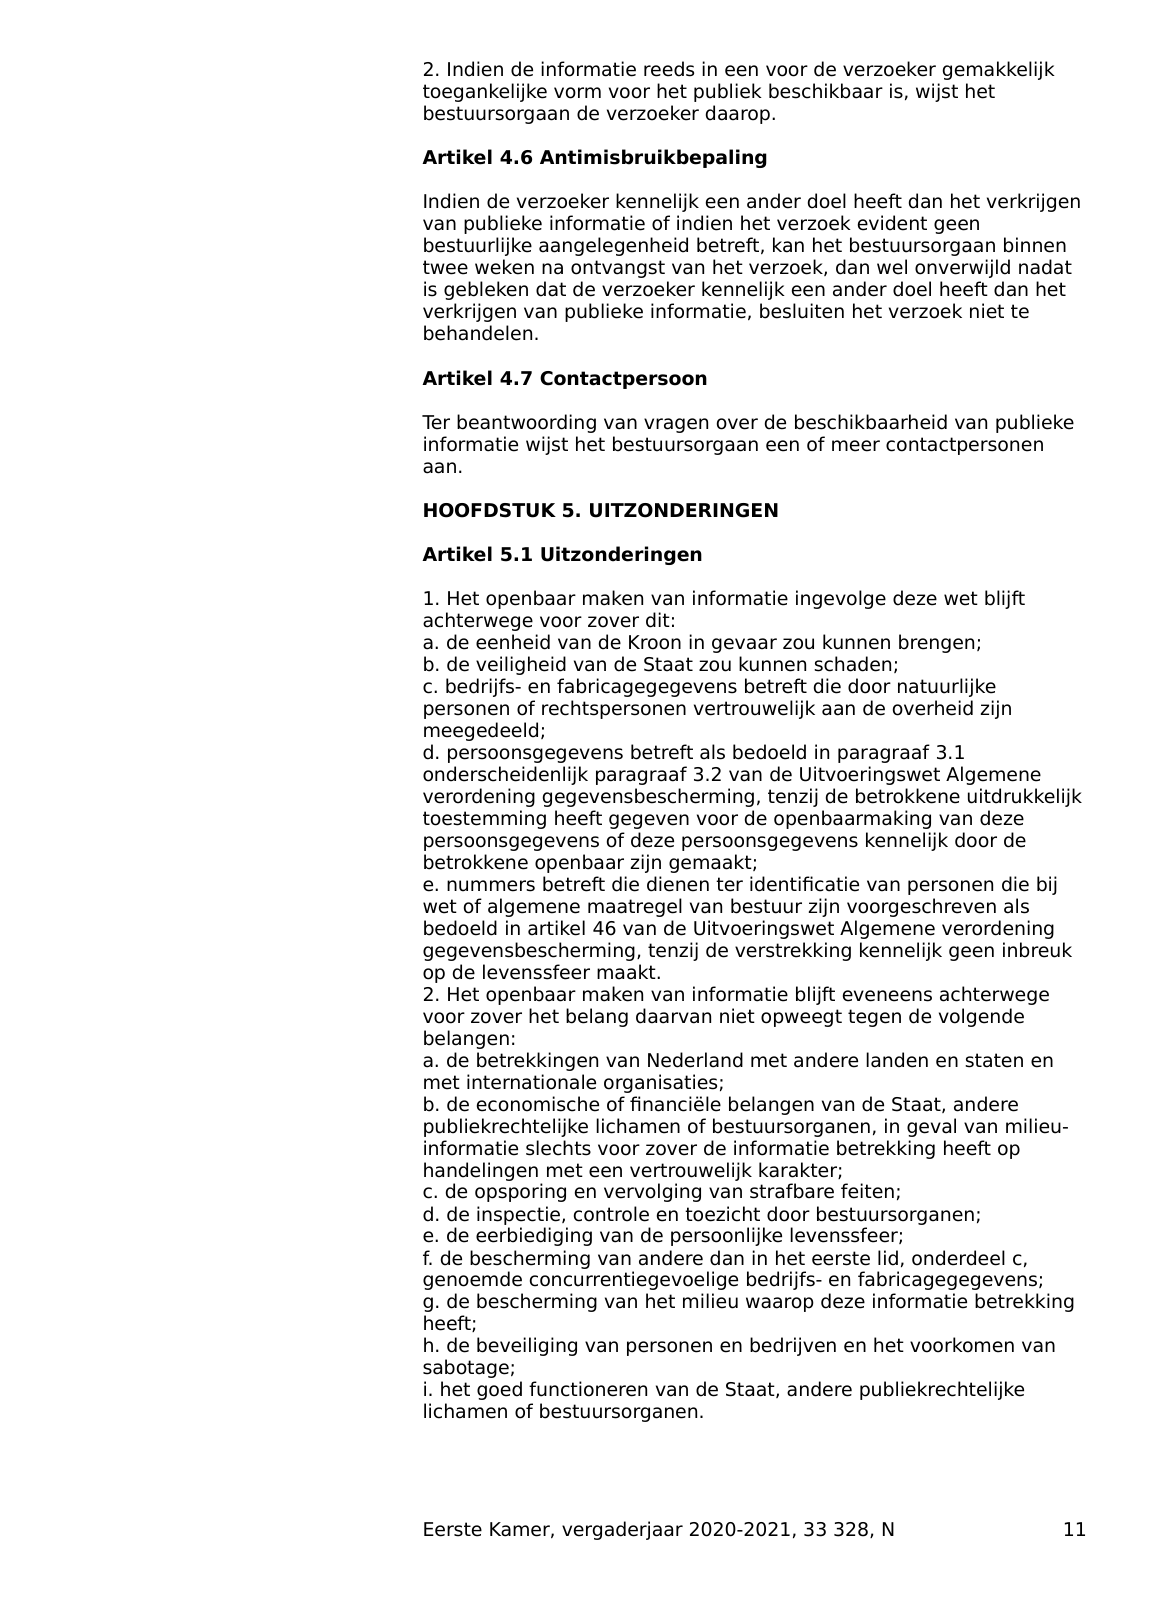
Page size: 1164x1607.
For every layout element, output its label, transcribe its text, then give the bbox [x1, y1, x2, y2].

text g. de bescherming van het milieu waarop deze informatie betrekking heeft; [422, 1291, 1087, 1335]
text h. de beveiliging van personen en bedrijven en het voorkomen van sabotage; [422, 1335, 1087, 1379]
text d. persoonsgegevens betreft als bedoeld in paragraaf 3.1 onderscheidenlijk paragraaf 3.2 van de Uitvoeringswet Algemene verordening gegevensbescherming, tenzij de betrokkene uitdrukkelijk toestemming heeft gegeven voor de openbaarmaking van deze persoonsgegevens of deze persoonsgegevens kennelijk door de betrokkene openbaar zijn gemaakt; [422, 742, 1087, 874]
text 2. Indien de informatie reeds in een voor de verzoeker gemakkelijk toegankelijke vorm voor het publiek beschikbaar is, wijst het bestuursorgaan de verzoeker daarop. [422, 59, 1087, 125]
text b. de economische of financiële belangen van de Staat, andere publiekrechtelijke lichamen of bestuursorganen, in geval van milieu-informatie slechts voor zover de informatie betrekking heeft op handelingen met een vertrouwelijk karakter; [422, 1093, 1087, 1181]
text 1. Het openbaar maken van informatie ingevolge deze wet blijft achterwege voor zover dit: [422, 588, 1087, 632]
text f. de bescherming van andere dan in het eerste lid, onderdeel c, genoemde concurrentiegevoelige bedrijfs- en fabricagegegevens; [422, 1247, 1087, 1291]
text e. nummers betreft die dienen ter identificatie van personen die bij wet of algemene maatregel van bestuur zijn voorgeschreven als bedoeld in artikel 46 van de Uitvoeringswet Algemene verordening gegevensbescherming, tenzij de verstrekking kennelijk geen inbreuk op de levenssfeer maakt. [422, 874, 1087, 984]
subtitle HOOFDSTUK 5. UITZONDERINGEN [422, 500, 1087, 522]
text b. de veiligheid van de Staat zou kunnen schaden; [422, 654, 1087, 676]
text a. de eenheid van de Kroon in gevaar zou kunnen brengen; [422, 632, 1087, 654]
text a. de betrekkingen van Nederland met andere landen en staten en met internationale organisaties; [422, 1049, 1087, 1093]
text i. het goed functioneren van de Staat, andere publiekrechtelijke lichamen of bestuursorganen. [422, 1379, 1087, 1423]
text Indien de verzoeker kennelijk een ander doel heeft dan het verkrijgen van publieke informatie of indien het verzoek evident geen bestuurlijke aangelegenheid betreft, kan het bestuursorgaan binnen twee weken na ontvangst van het verzoek, dan wel onverwijld nadat is gebleken dat de verzoeker kennelijk een ander doel heeft dan het verkrijgen van publieke informatie, besluiten het verzoek niet te behandelen. [422, 191, 1087, 345]
subtitle Artikel 4.6 Antimisbruikbepaling [422, 147, 1087, 169]
text Ter beantwoording van vragen over de beschikbaarheid van publieke informatie wijst het bestuursorgaan een of meer contactpersonen aan. [422, 412, 1087, 477]
text c. de opsporing en vervolging van strafbare feiten; [422, 1181, 1087, 1203]
text e. de eerbiediging van de persoonlijke levenssfeer; [422, 1225, 1087, 1247]
text 2. Het openbaar maken van informatie blijft eveneens achterwege voor zover het belang daarvan niet opweegt tegen de volgende belangen: [422, 984, 1087, 1049]
subtitle Artikel 5.1 Uitzonderingen [422, 544, 1087, 566]
text c. bedrijfs- en fabricagegegevens betreft die door natuurlijke personen of rechtspersonen vertrouwelijk aan de overheid zijn meegedeeld; [422, 676, 1087, 742]
text d. de inspectie, controle en toezicht door bestuursorganen; [422, 1203, 1087, 1225]
subtitle Artikel 4.7 Contactpersoon [422, 367, 1087, 389]
